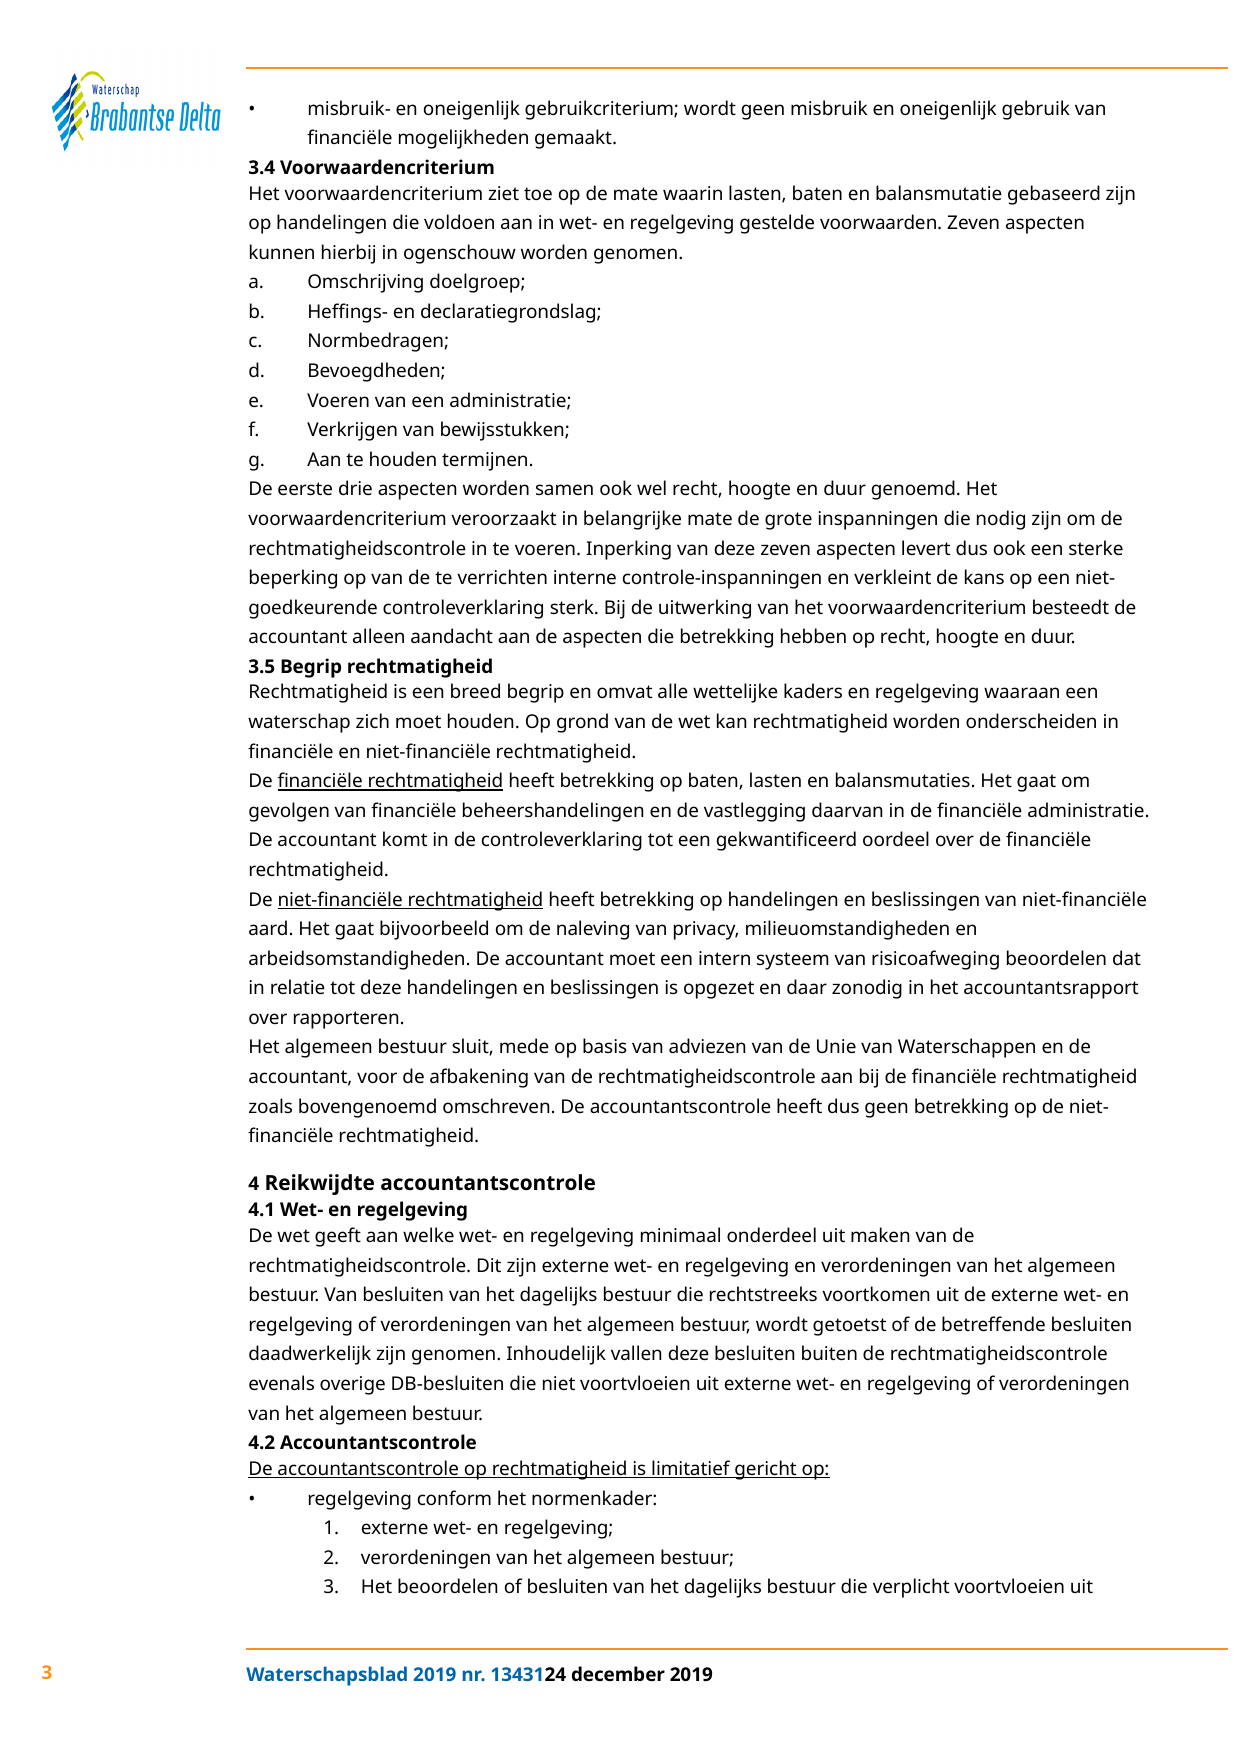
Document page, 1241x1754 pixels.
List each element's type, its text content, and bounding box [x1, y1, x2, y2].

text 4 Reikwijdte accountantscontrole [248, 1168, 1152, 1197]
picture [41, 47, 231, 172]
text Het algemeen bestuur sluit, mede op basis van adviezen van de Unie van Waterschappen en de accountant, voor de afbakening van de rechtmatigheidscontrole aan bij de financiële rechtmatigheid zoals bovengenoemd omschreven. De accountantscontrole heeft dus geen betrekking op de niet-financiële rechtmatigheid. [248, 1034, 1152, 1148]
list Verkrijgen van bewijsstukken; [248, 416, 1152, 442]
text De niet-financiële rechtmatigheid heeft betrekking op handelingen en beslissingen van niet-financiële aard. Het gaat bijvoorbeeld om de naleving van privacy, milieuomstandigheden en arbeidsomstandigheden. De accountant moet een intern systeem van risicoafweging beoordelen dat in relatie tot deze handelingen en beslissingen is opgezet en daar zonodig in het accountantsrapport over rapporteren. [248, 886, 1152, 1030]
list externe wet- en regelgeving; [323, 1514, 1152, 1540]
text De eerste drie aspecten worden samen ook wel recht, hoogte en duur genoemd. Het voorwaardencriterium veroorzaakt in belangrijke mate de grote inspanningen die nodig zijn om de rechtmatigheidscontrole in te voeren. Inperking van deze zeven aspecten levert dus ook een sterke beperking op van de te verrichten interne controle-inspanningen en verkleint de kans op een niet-goedkeurende controleverklaring sterk. Bij de uitwerking van het voorwaardencriterium besteedt de accountant alleen aandacht aan de aspecten die betrekking hebben op recht, hoogte en duur. [248, 476, 1152, 649]
text De accountantscontrole op rechtmatigheid is limitatief gericht op: [248, 1455, 1152, 1481]
text Rechtmatigheid is een breed begrip en omvat alle wettelijke kaders en regelgeving waaraan een waterschap zich moet houden. Op grond van de wet kan rechtmatigheid worden onderscheiden in financiële en niet-financiële rechtmatigheid. [248, 679, 1152, 764]
text De wet geeft aan welke wet- en regelgeving minimaal onderdeel uit maken van de rechtmatigheidscontrole. Dit zijn externe wet- en regelgeving en verordeningen van het algemeen bestuur. Van besluiten van het dagelijks bestuur die rechtstreeks voortkomen uit de externe wet- en regelgeving of verordeningen van het algemeen bestuur, wordt getoetst of de betreffende besluiten daadwerkelijk zijn genomen. Inhoudelijk vallen deze besluiten buiten de rechtmatigheidscontrole evenals overige DB-besluiten die niet voortvloeien uit externe wet- en regelgeving of verordeningen van het algemeen bestuur. [248, 1222, 1152, 1426]
text 4.2 Accountantscontrole [248, 1429, 1152, 1455]
text 3.5 Begrip rechtmatigheid [248, 653, 1152, 679]
text 4.1 Wet- en regelgeving [248, 1197, 1152, 1222]
list verordeningen van het algemeen bestuur; [323, 1544, 1152, 1569]
list Voeren van een administratie; [248, 387, 1152, 412]
list Normbedragen; [248, 328, 1152, 353]
text De financiële rechtmatigheid heeft betrekking op baten, lasten en balansmutaties. Het gaat om gevolgen van financiële beheershandelingen en de vastlegging daarvan in de financiële administratie. De accountant komt in de controleverklaring tot een gekwantificeerd oordeel over de financiële rechtmatigheid. [248, 767, 1152, 882]
text 3.4 Voorwaardencriterium [248, 154, 1152, 180]
list Omschrijving doelgroep; [248, 268, 1152, 294]
list Aan te houden termijnen. [248, 446, 1152, 472]
list Bevoegdheden; [248, 357, 1152, 383]
list Het beoordelen of besluiten van het dagelijks bestuur die verplicht voortvloeien uit [323, 1573, 1152, 1599]
list Heffings- en declaratiegrondslag; [248, 298, 1152, 324]
text Het voorwaardencriterium ziet toe op de mate waarin lasten, baten en balansmutatie gebaseerd zijn op handelingen die voldoen aan in wet- en regelgeving gestelde voorwaarden. Zeven aspecten kunnen hierbij in ogenschouw worden genomen. [248, 180, 1152, 264]
list misbruik- en oneigenlijk gebruikcriterium; wordt geen misbruik en oneigenlijk gebruik van financiële mogelijkheden gemaakt. [248, 95, 1152, 150]
list regelgeving conform het normenkader: [248, 1485, 1152, 1510]
